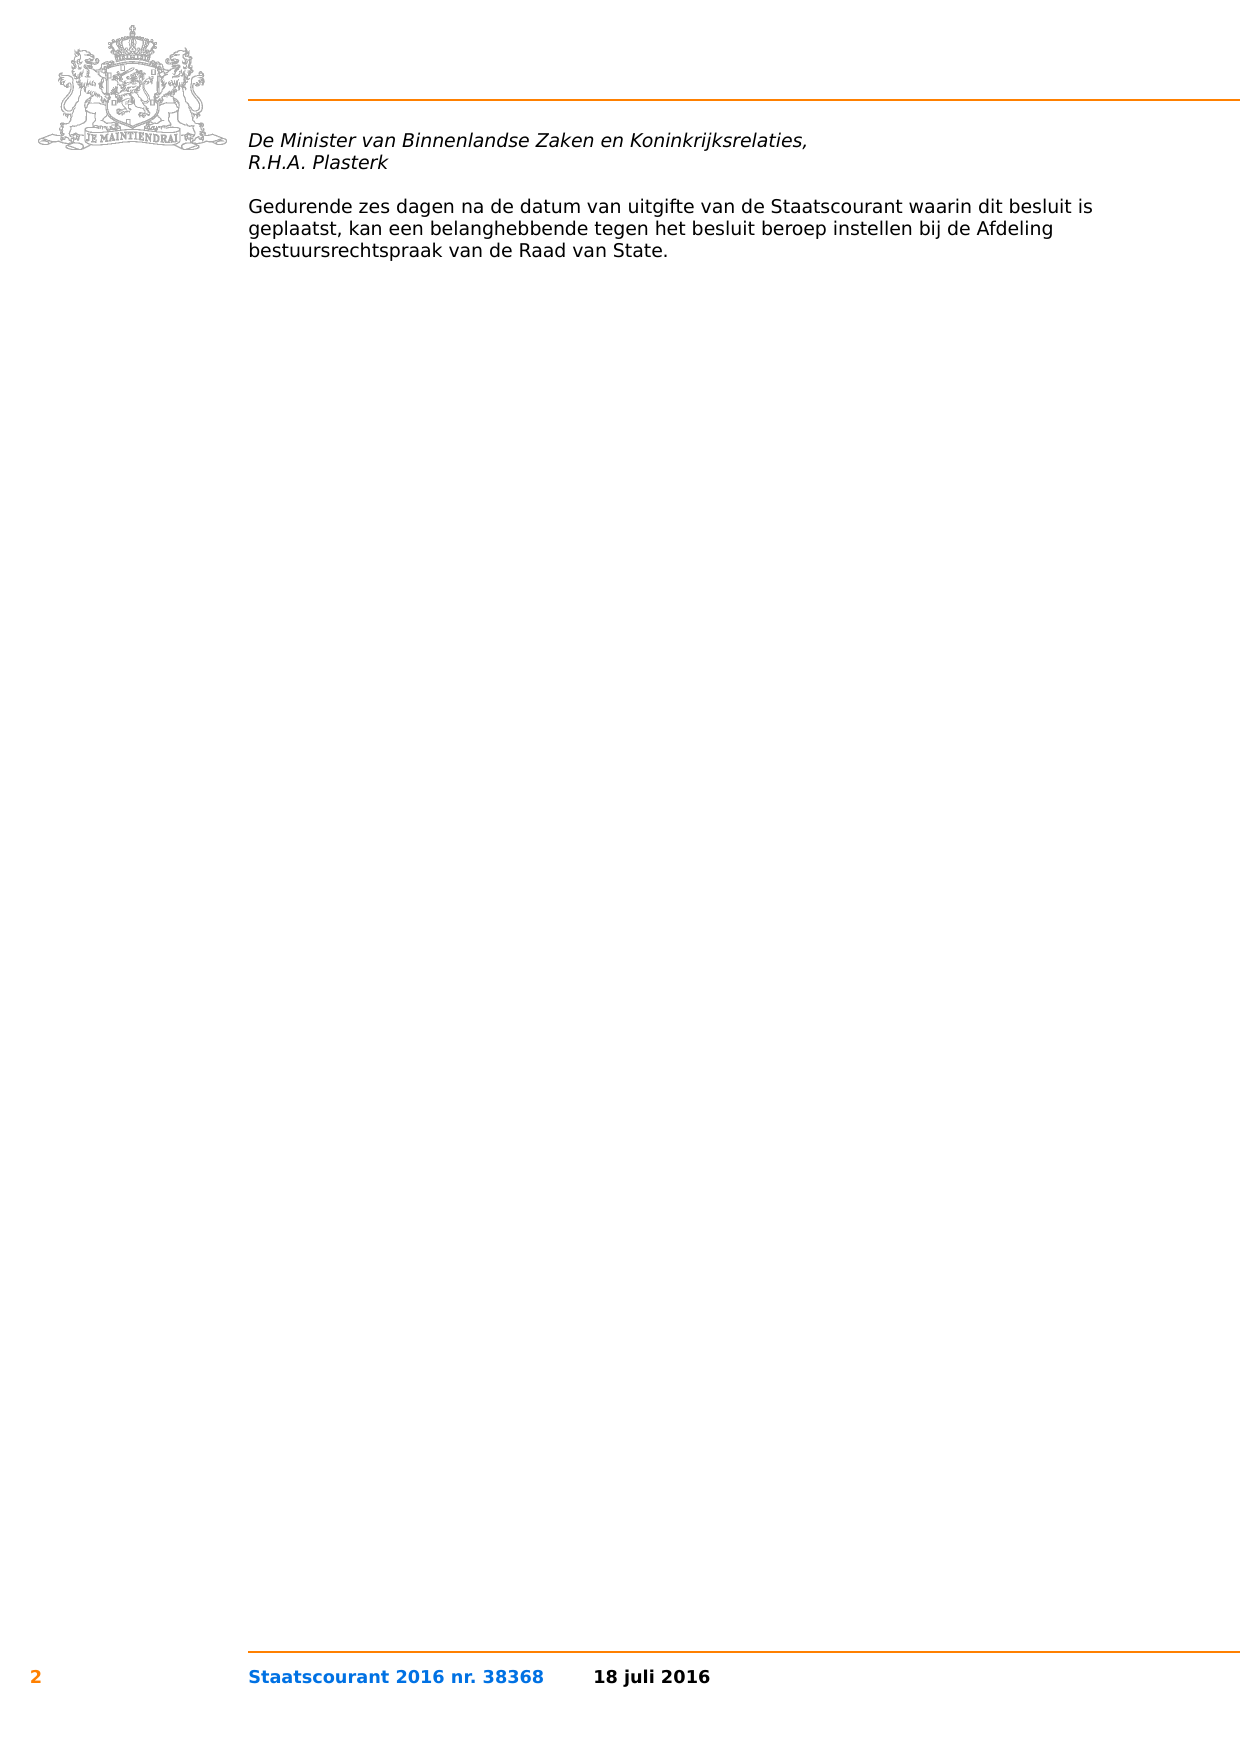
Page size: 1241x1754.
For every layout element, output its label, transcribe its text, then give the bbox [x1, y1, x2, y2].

text Gedurende zes dagen na de datum van uitgifte van de Staatscourant waarin dit besluit is geplaatst, kan een belanghebbende tegen het besluit beroep instellen bij de Afdeling bestuursrechtspraak van de Raad van State. [248, 196, 1163, 262]
text De Minister van Binnenlandse Zaken en Koninkrijksrelaties, R.H.A. Plasterk [248, 130, 1163, 174]
picture [38, 25, 227, 150]
